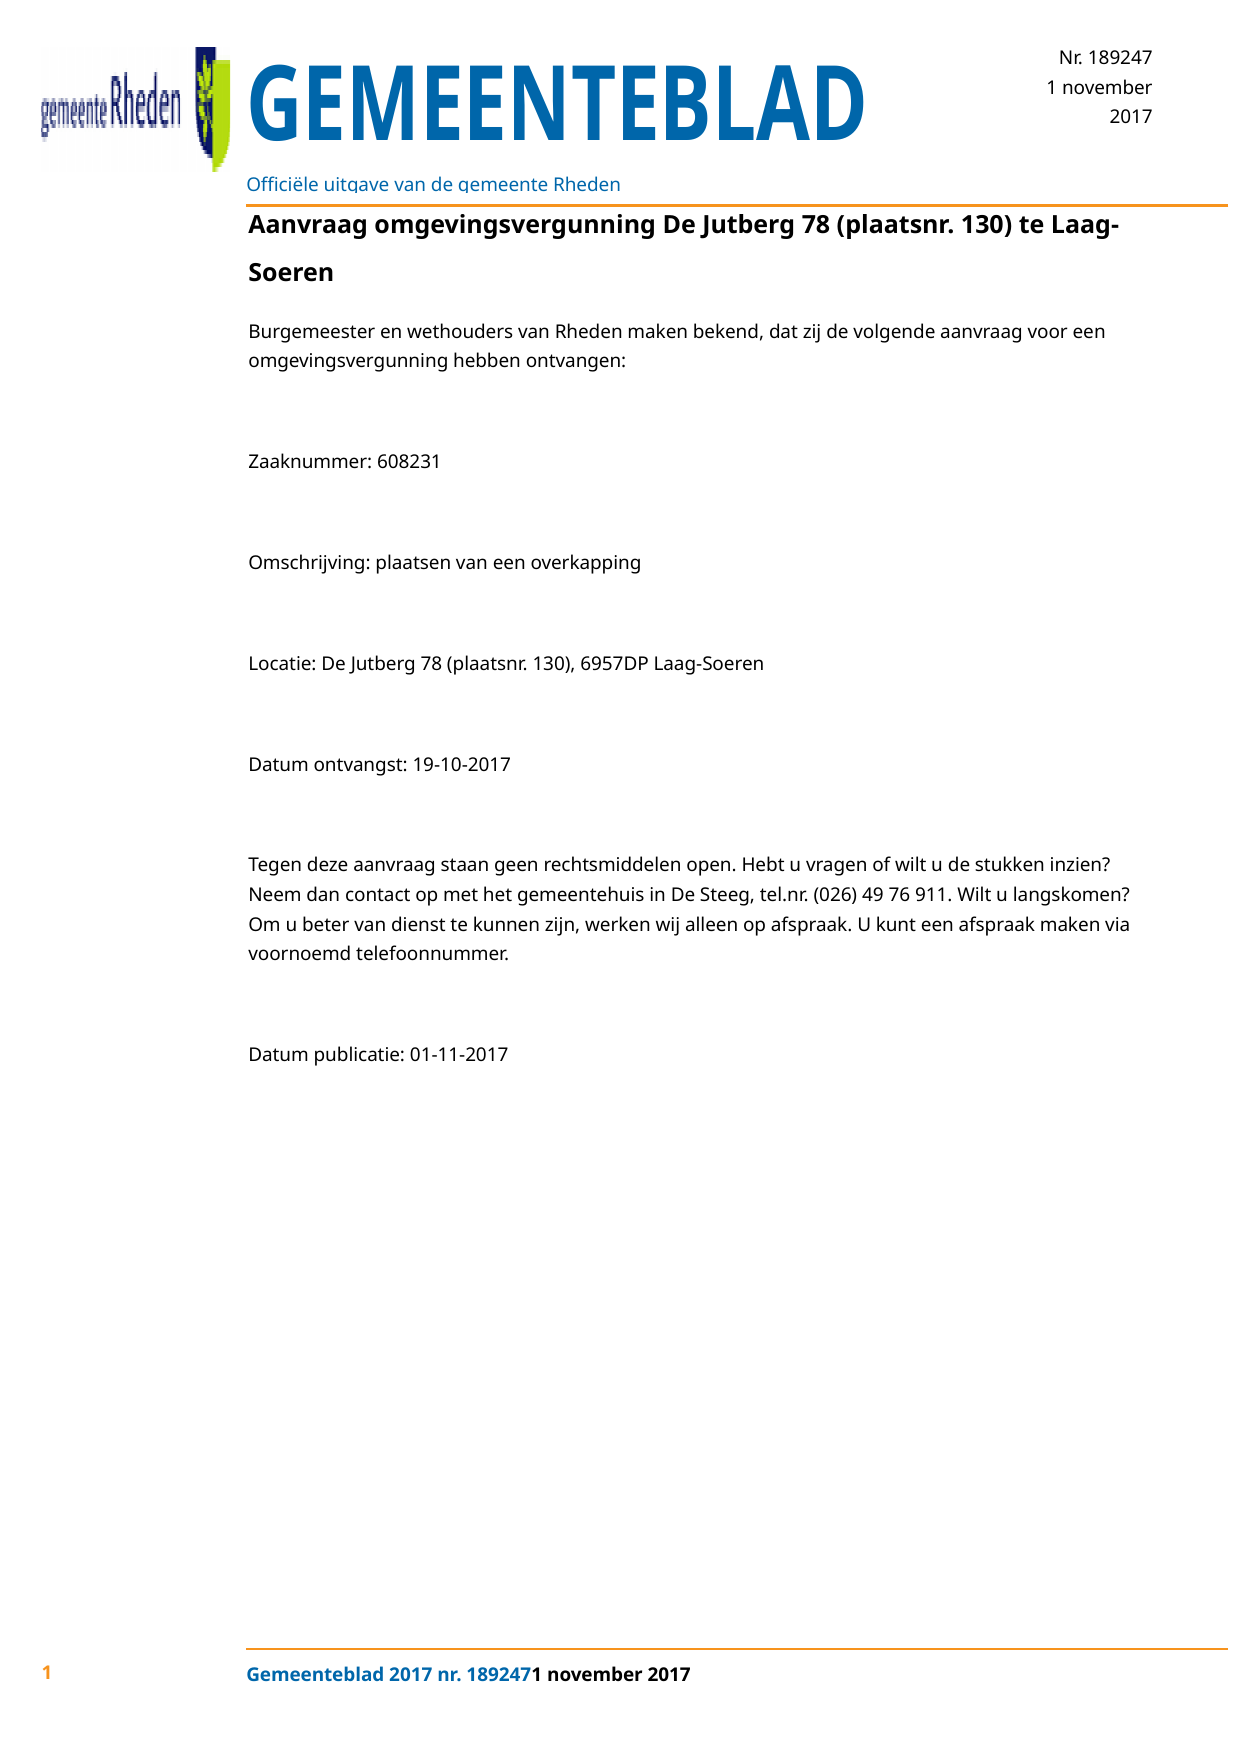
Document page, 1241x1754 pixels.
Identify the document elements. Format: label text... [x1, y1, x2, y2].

picture [41, 47, 231, 172]
text Aanvraag omgevingsvergunning De Jutberg 78 (plaatsnr. 130) te Laag-Soeren [248, 207, 1152, 288]
text Datum publicatie: 01-11-2017 [248, 1041, 1152, 1067]
text Datum ontvangst: 19-10-2017 [248, 751, 1152, 777]
text Zaaknummer: 608231 [248, 448, 1152, 474]
text Tegen deze aanvraag staan geen rechtsmiddelen open. Hebt u vragen of wilt u de stukken inzien? Neem dan contact op met het gemeentehuis in De Steeg, tel.nr. (026) 49 76 911. Wilt u langskomen? Om u beter van dienst te kunnen zijn, werken wij alleen op afspraak. U kunt een afspraak maken via voornoemd telefoonnummer. [248, 852, 1152, 966]
text Burgemeester en wethouders van Rheden maken bekend, dat zij de volgende aanvraag voor een omgevingsvergunning hebben ontvangen: [248, 318, 1152, 373]
text Locatie: De Jutberg 78 (plaatsnr. 130), 6957DP Laag-Soeren [248, 650, 1152, 676]
text Omschrijving: plaatsen van een overkapping [248, 549, 1152, 575]
